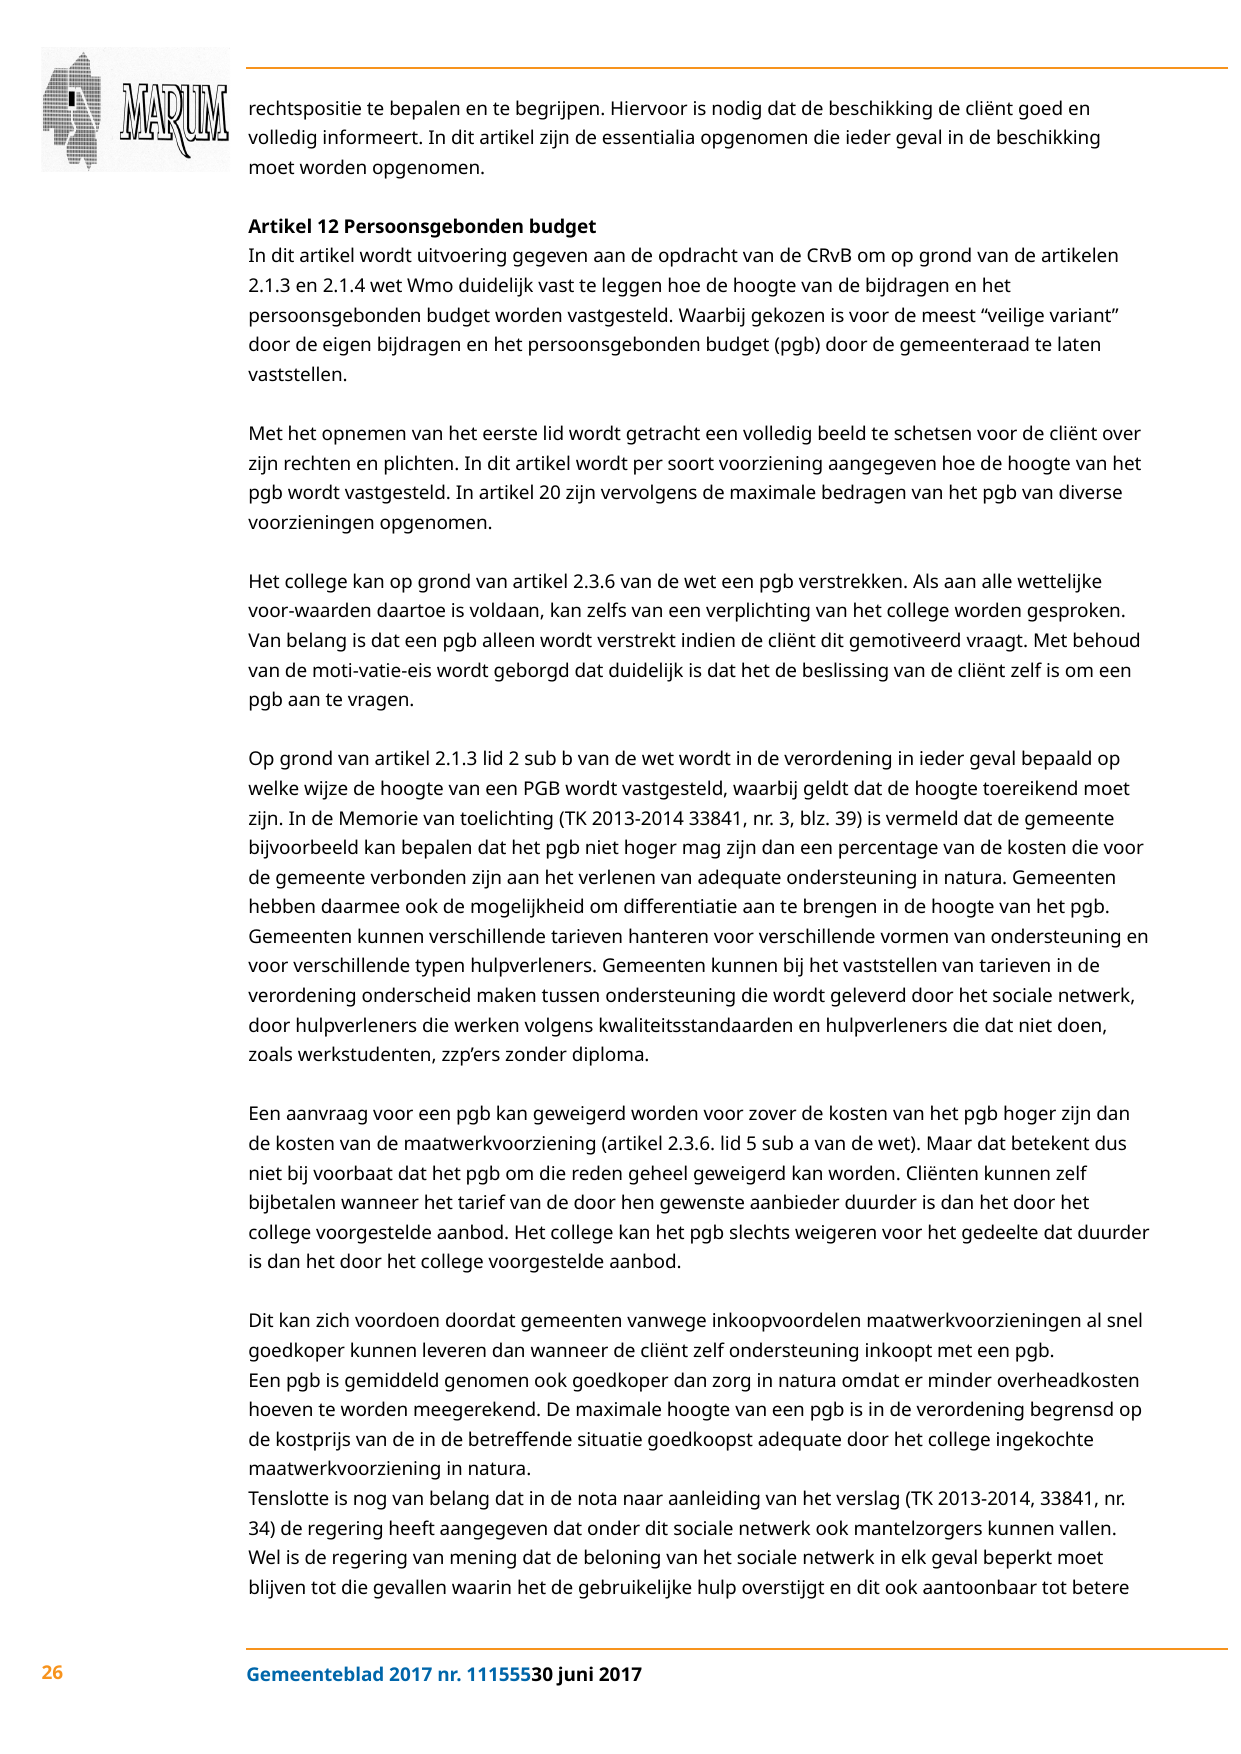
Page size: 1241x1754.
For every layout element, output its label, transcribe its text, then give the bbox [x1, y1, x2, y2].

text Een pgb is gemiddeld genomen ook goedkoper dan zorg in natura omdat er minder overheadkosten hoeven te worden meegerekend. De maximale hoogte van een pgb is in de verordening begrensd op de kostprijs van de in de betreffende situatie goedkoopst adequate door het college ingekochte maatwerkvoorziening in natura. [248, 1367, 1152, 1481]
text In dit artikel wordt uitvoering gegeven aan de opdracht van de CRvB om op grond van de artikelen 2.1.3 en 2.1.4 wet Wmo duidelijk vast te leggen hoe de hoogte van de bijdragen en het persoonsgebonden budget worden vastgesteld. Waarbij gekozen is voor de meest “veilige variant” door de eigen bijdragen en het persoonsgebonden budget (pgb) door de gemeenteraad te laten vaststellen. [248, 243, 1152, 387]
text Artikel 12 Persoonsgebonden budget [248, 213, 1152, 239]
text Dit kan zich voordoen doordat gemeenten vanwege inkoopvoordelen maatwerkvoorzieningen al snel goedkoper kunnen leveren dan wanneer de cliënt zelf ondersteuning inkoopt met een pgb. [248, 1308, 1152, 1363]
text Op grond van artikel 2.1.3 lid 2 sub b van de wet wordt in de verordening in ieder geval bepaald op welke wijze de hoogte van een PGB wordt vastgesteld, waarbij geldt dat de hoogte toereikend moet zijn. In de Memorie van toelichting (TK 2013-2014 33841, nr. 3, blz. 39) is vermeld dat de gemeente bijvoorbeeld kan bepalen dat het pgb niet hoger mag zijn dan een percentage van de kosten die voor de gemeente verbonden zijn aan het verlenen van adequate ondersteuning in natura. Gemeenten hebben daarmee ook de mogelijkheid om differentiatie aan te brengen in de hoogte van het pgb. Gemeenten kunnen verschillende tarieven hanteren voor verschillende vormen van ondersteuning en voor verschillende typen hulpverleners. Gemeenten kunnen bij het vaststellen van tarieven in de verordening onderscheid maken tussen ondersteuning die wordt geleverd door het sociale netwerk, door hulpverleners die werken volgens kwaliteitsstandaarden en hulpverleners die dat niet doen, zoals werkstudenten, zzp’ers zonder diploma. [248, 746, 1152, 1067]
text Met het opnemen van het eerste lid wordt getracht een volledig beeld te schetsen voor de cliënt over zijn rechten en plichten. In dit artikel wordt per soort voorziening aangegeven hoe de hoogte van het pgb wordt vastgesteld. In artikel 20 zijn vervolgens de maximale bedragen van het pgb van diverse voorzieningen opgenomen. [248, 420, 1152, 535]
text rechtspositie te bepalen en te begrijpen. Hiervoor is nodig dat de beschikking de cliënt goed en volledig informeert. In dit artikel zijn de essentialia opgenomen die ieder geval in de beschikking moet worden opgenomen. [248, 95, 1152, 180]
picture [41, 47, 231, 172]
text Tenslotte is nog van belang dat in de nota naar aanleiding van het verslag (TK 2013-2014, 33841, nr. 34) de regering heeft aangegeven dat onder dit sociale netwerk ook mantelzorgers kunnen vallen. Wel is de regering van mening dat de beloning van het sociale netwerk in elk geval beperkt moet blijven tot die gevallen waarin het de gebruikelijke hulp overstijgt en dit ook aantoonbaar tot betere [248, 1485, 1152, 1600]
text Het college kan op grond van artikel 2.3.6 van de wet een pgb verstrekken. Als aan alle wettelijke voor-waarden daartoe is voldaan, kan zelfs van een verplichting van het college worden gesproken. Van belang is dat een pgb alleen wordt verstrekt indien de cliënt dit gemotiveerd vraagt. Met behoud van de moti-vatie-eis wordt geborgd dat duidelijk is dat het de beslissing van de cliënt zelf is om een pgb aan te vragen. [248, 568, 1152, 712]
text Een aanvraag voor een pgb kan geweigerd worden voor zover de kosten van het pgb hoger zijn dan de kosten van de maatwerkvoorziening (artikel 2.3.6. lid 5 sub a van de wet). Maar dat betekent dus niet bij voorbaat dat het pgb om die reden geheel geweigerd kan worden. Cliënten kunnen zelf bijbetalen wanneer het tarief van de door hen gewenste aanbieder duurder is dan het door het college voorgestelde aanbod. Het college kan het pgb slechts weigeren voor het gedeelte dat duurder is dan het door het college voorgestelde aanbod. [248, 1101, 1152, 1274]
